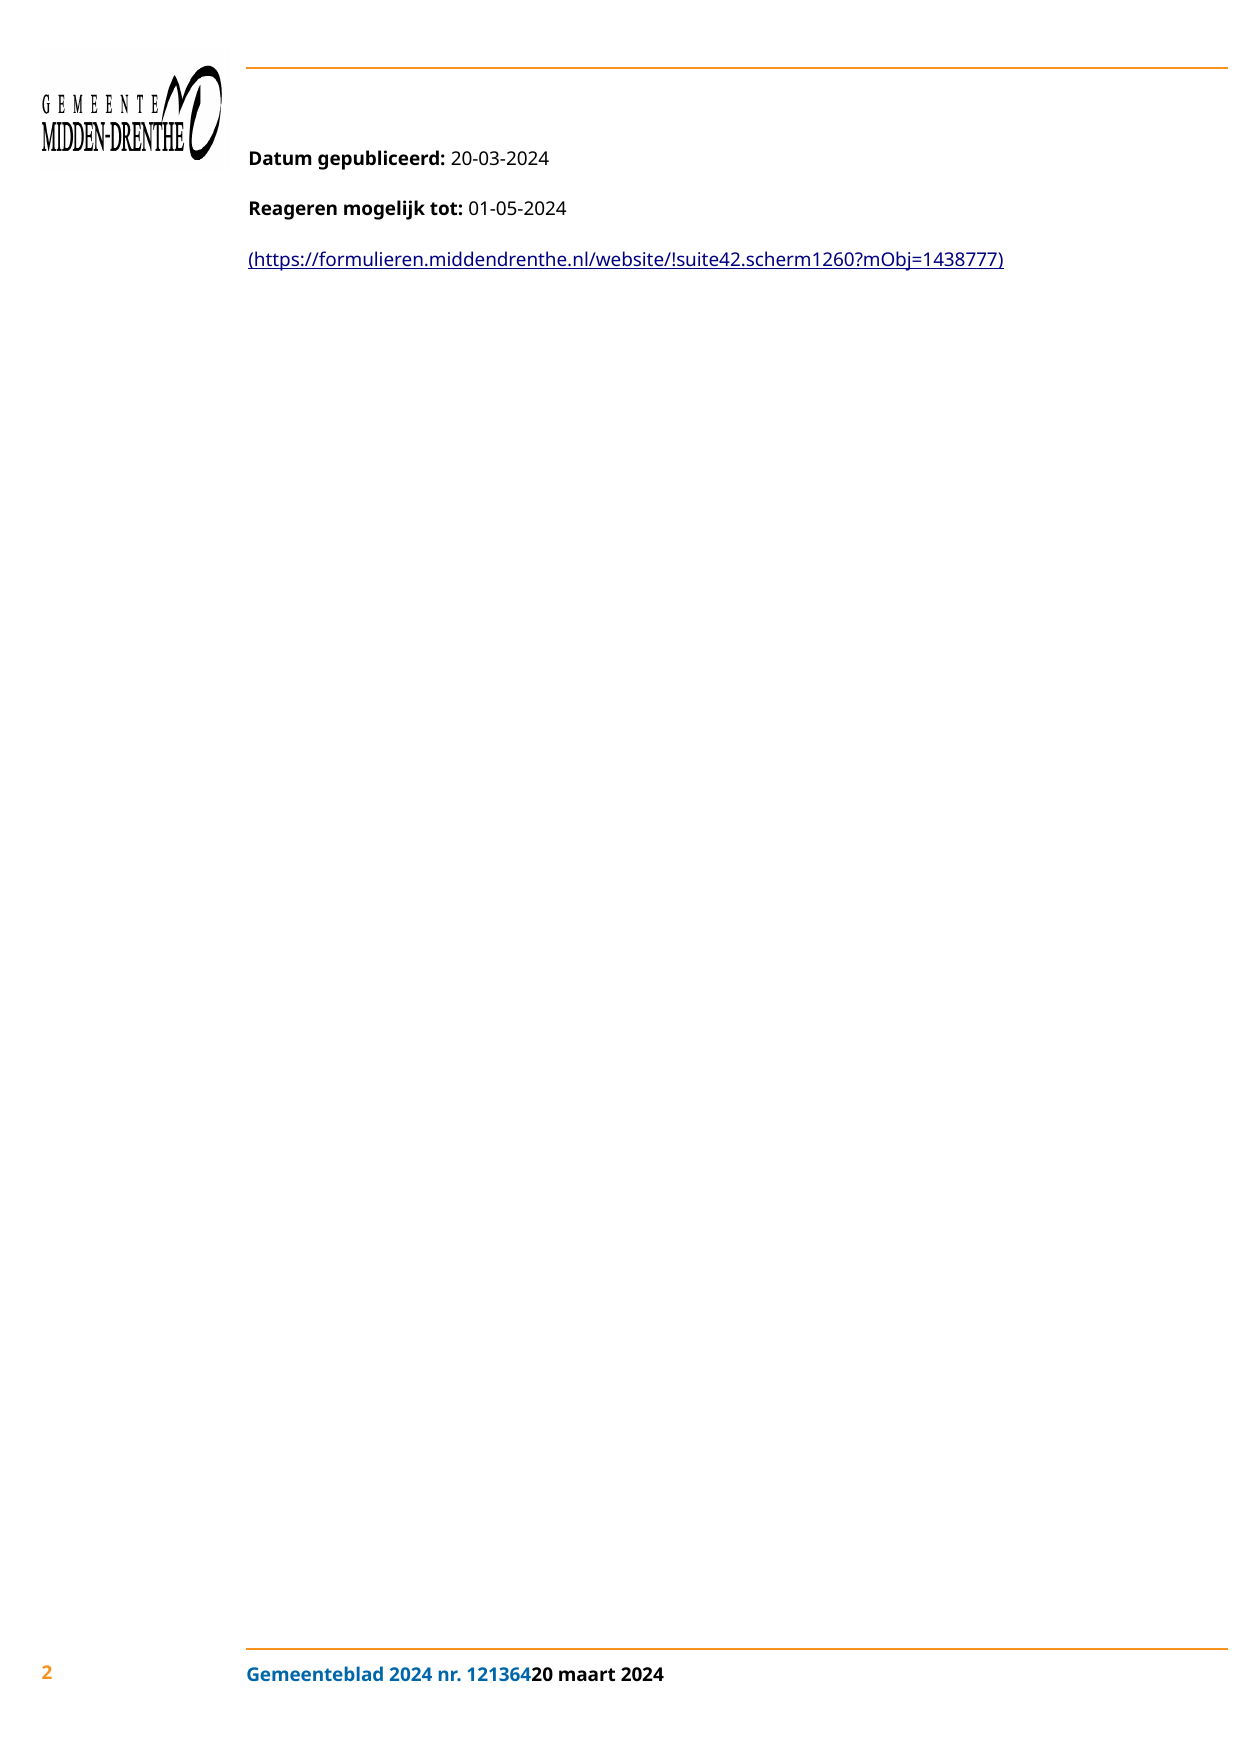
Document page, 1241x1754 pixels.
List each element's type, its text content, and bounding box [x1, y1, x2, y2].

text Reageren mogelijk tot: 01-05-2024 [248, 196, 1152, 221]
picture [41, 47, 231, 172]
text (https://formulieren.middendrenthe.nl/website/!suite42.scherm1260?mObj=1438777) [248, 246, 1152, 272]
text Datum gepubliceerd: 20-03-2024 [248, 145, 1152, 171]
